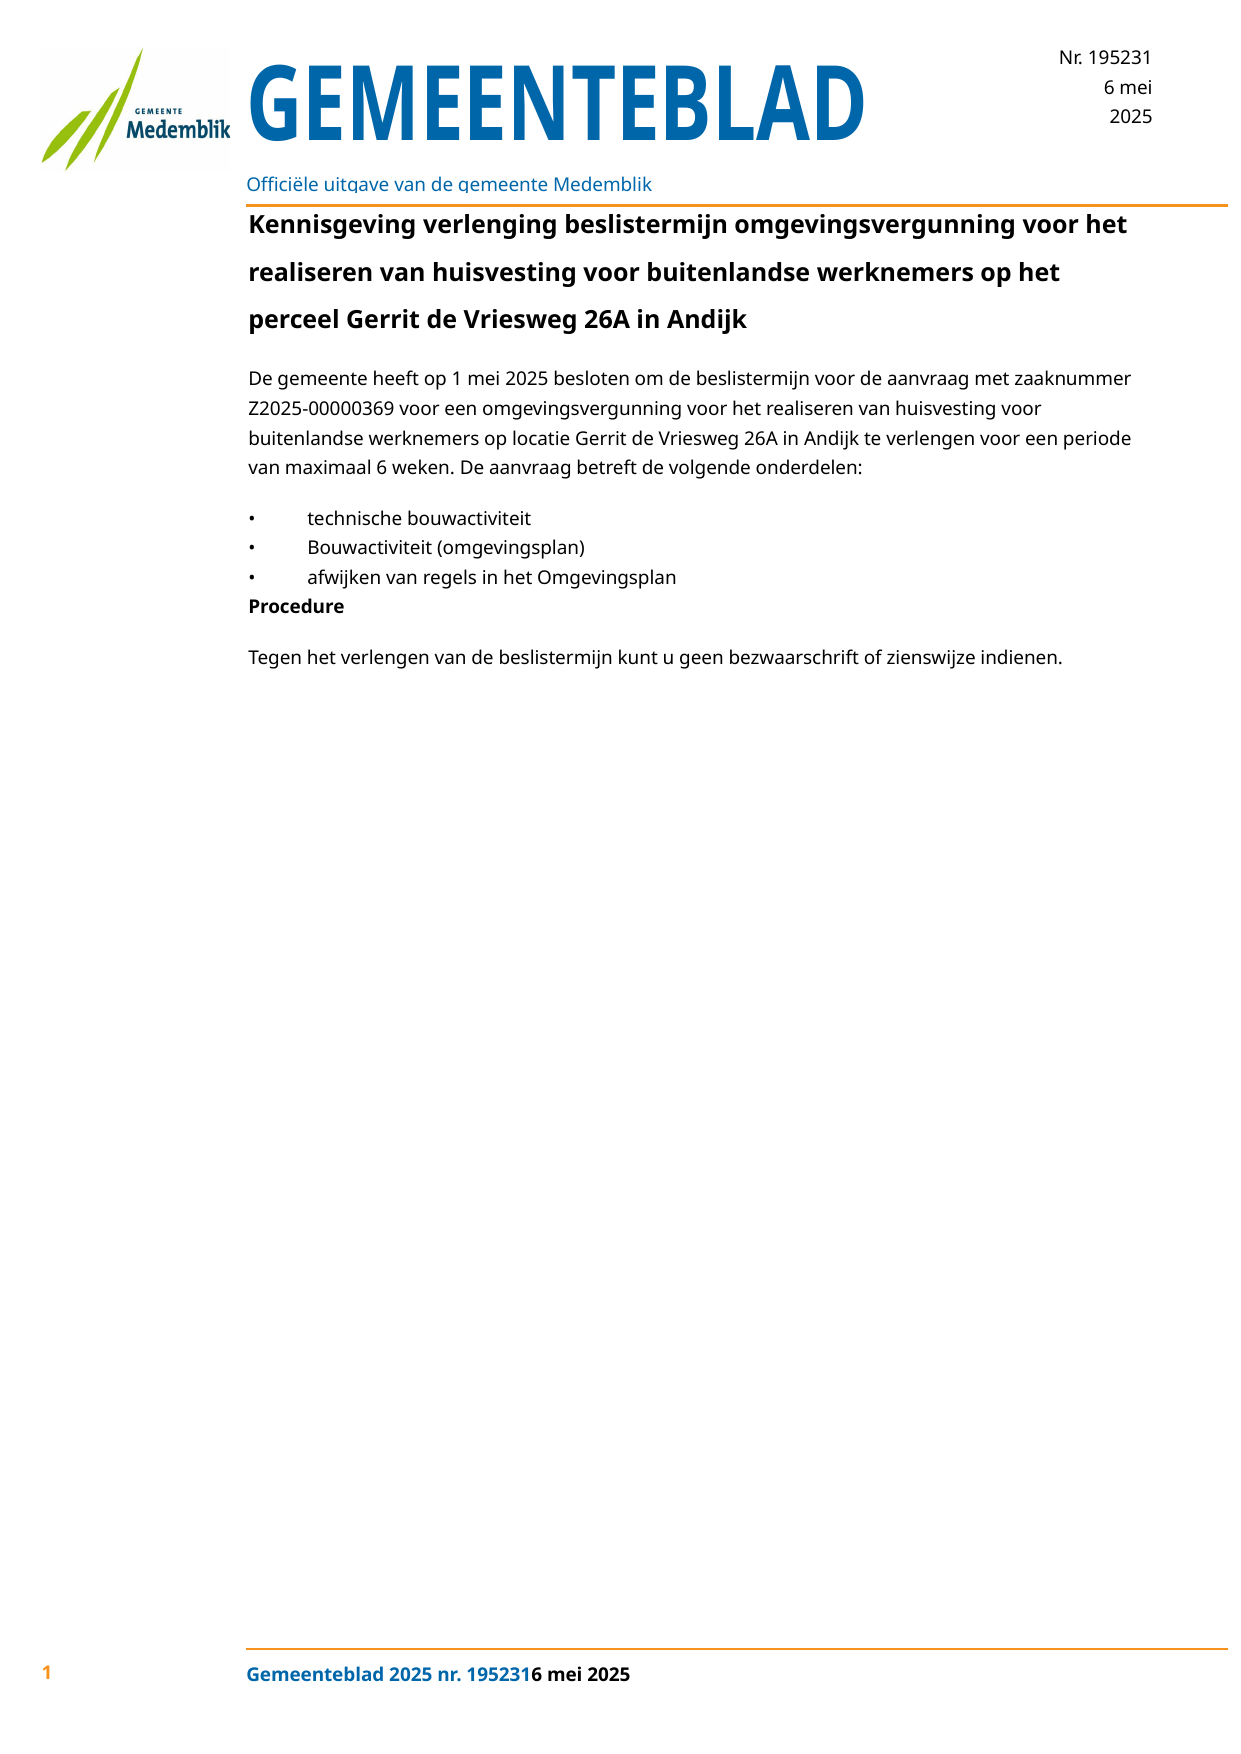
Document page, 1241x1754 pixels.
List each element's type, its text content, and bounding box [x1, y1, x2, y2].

picture [41, 47, 231, 172]
text Tegen het verlengen van de beslistermijn kunt u geen bezwaarschrift of zienswijze indienen. [248, 644, 1152, 669]
list afwijken van regels in het Omgevingsplan [248, 564, 1152, 589]
list technische bouwactiviteit [248, 505, 1152, 530]
text Kennisgeving verlenging beslistermijn omgevingsvergunning voor het realiseren van huisvesting voor buitenlandse werknemers op het perceel Gerrit de Vriesweg 26A in Andijk [248, 207, 1152, 336]
text Procedure [248, 593, 1152, 619]
text De gemeente heeft op 1 mei 2025 besloten om de beslistermijn voor de aanvraag met zaaknummer Z2025-00000369 voor een omgevingsvergunning voor het realiseren van huisvesting voor buitenlandse werknemers op locatie Gerrit de Vriesweg 26A in Andijk te verlengen voor een periode van maximaal 6 weken. De aanvraag betreft de volgende onderdelen: [248, 366, 1152, 480]
list Bouwactiviteit (omgevingsplan) [248, 534, 1152, 560]
